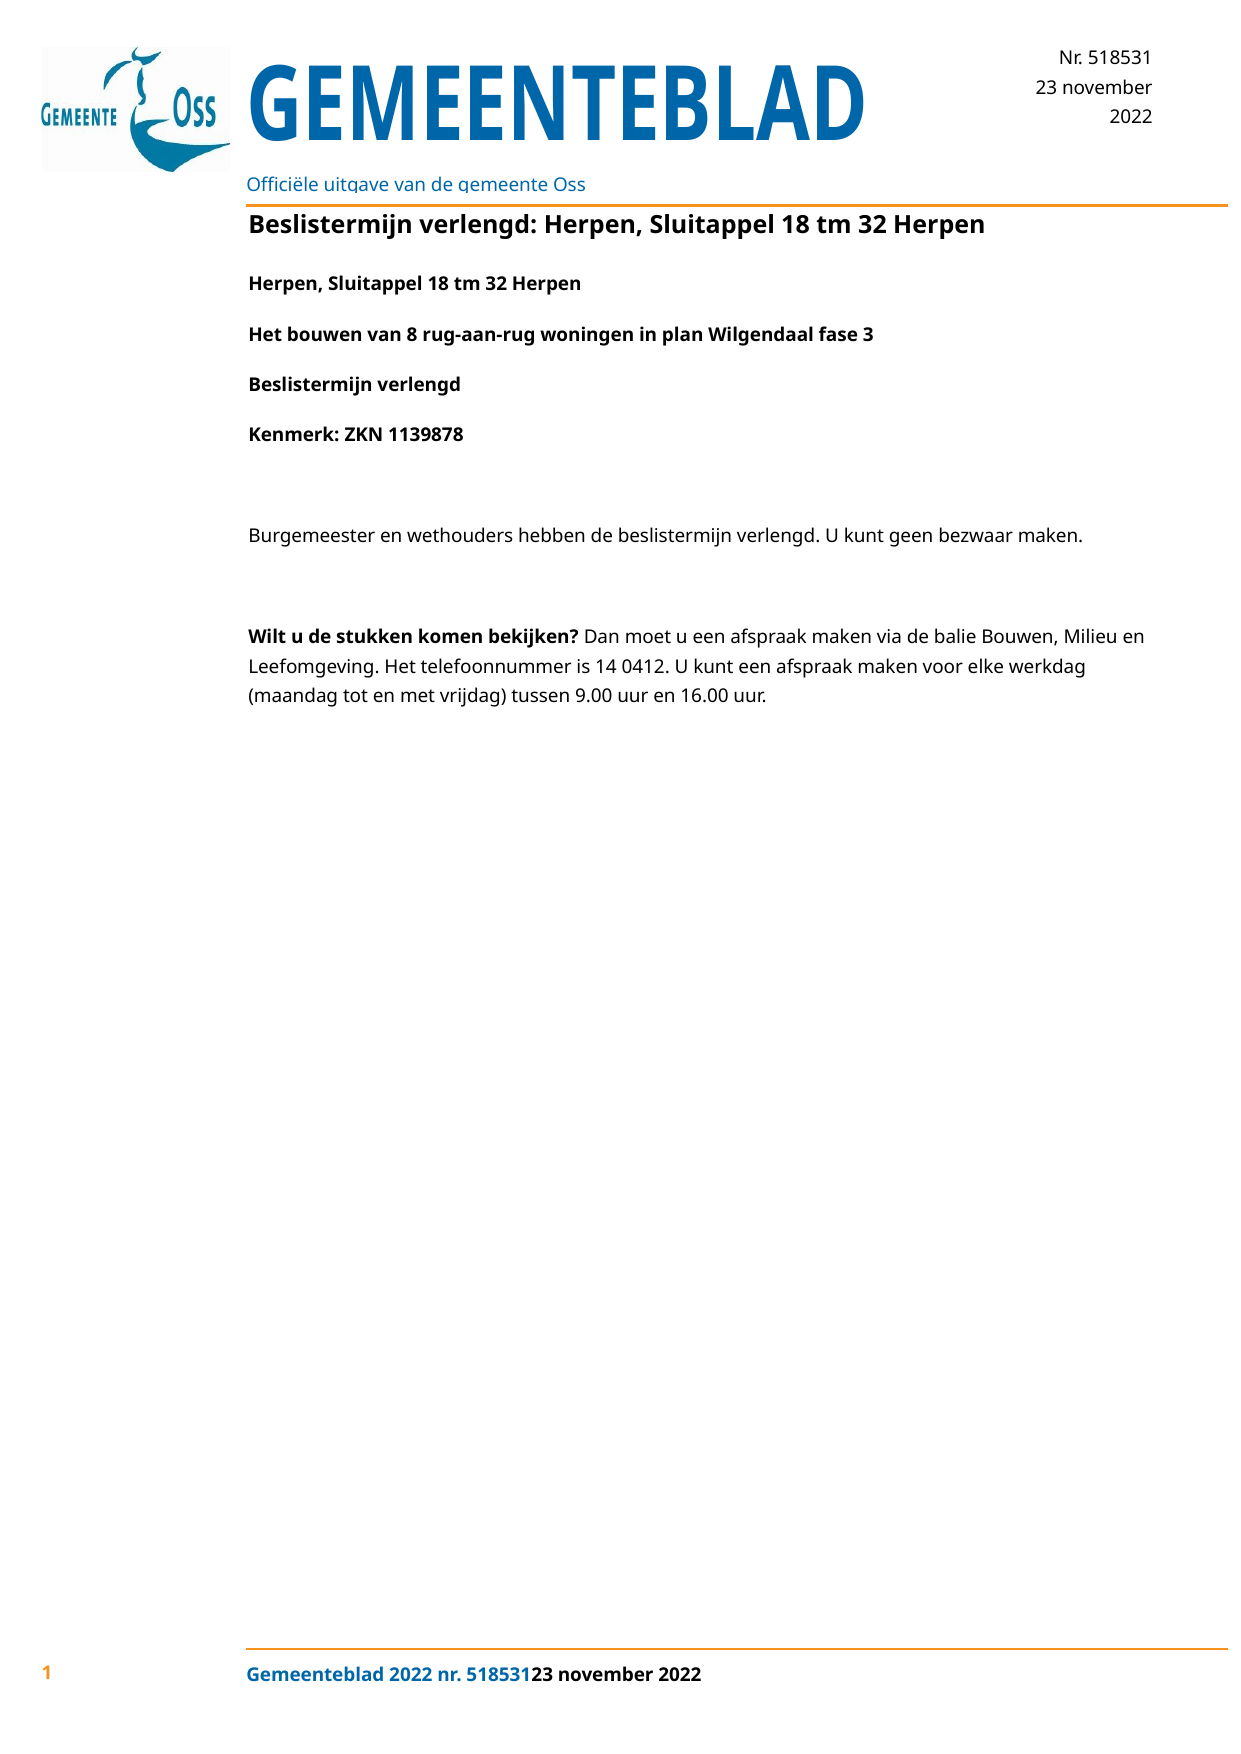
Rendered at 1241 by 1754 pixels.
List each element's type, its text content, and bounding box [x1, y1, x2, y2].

text Wilt u de stukken komen bekijken? Dan moet u een afspraak maken via de balie Bouwen, Milieu en Leefomgeving. Het telefoonnummer is 14 0412. U kunt een afspraak maken voor elke werkdag (maandag tot en met vrijdag) tussen 9.00 uur en 16.00 uur. [248, 623, 1152, 708]
text Beslistermijn verlengd: Herpen, Sluitappel 18 tm 32 Herpen [248, 207, 1152, 241]
text Het bouwen van 8 rug-aan-rug woningen in plan Wilgendaal fase 3 [248, 321, 1152, 346]
text Beslistermijn verlengd [248, 371, 1152, 397]
text Herpen, Sluitappel 18 tm 32 Herpen [248, 270, 1152, 296]
picture [41, 47, 231, 172]
text Burgemeester en wethouders hebben de beslistermijn verlengd. U kunt geen bezwaar maken. [248, 522, 1152, 548]
text Kenmerk: ZKN 1139878 [248, 422, 1152, 447]
